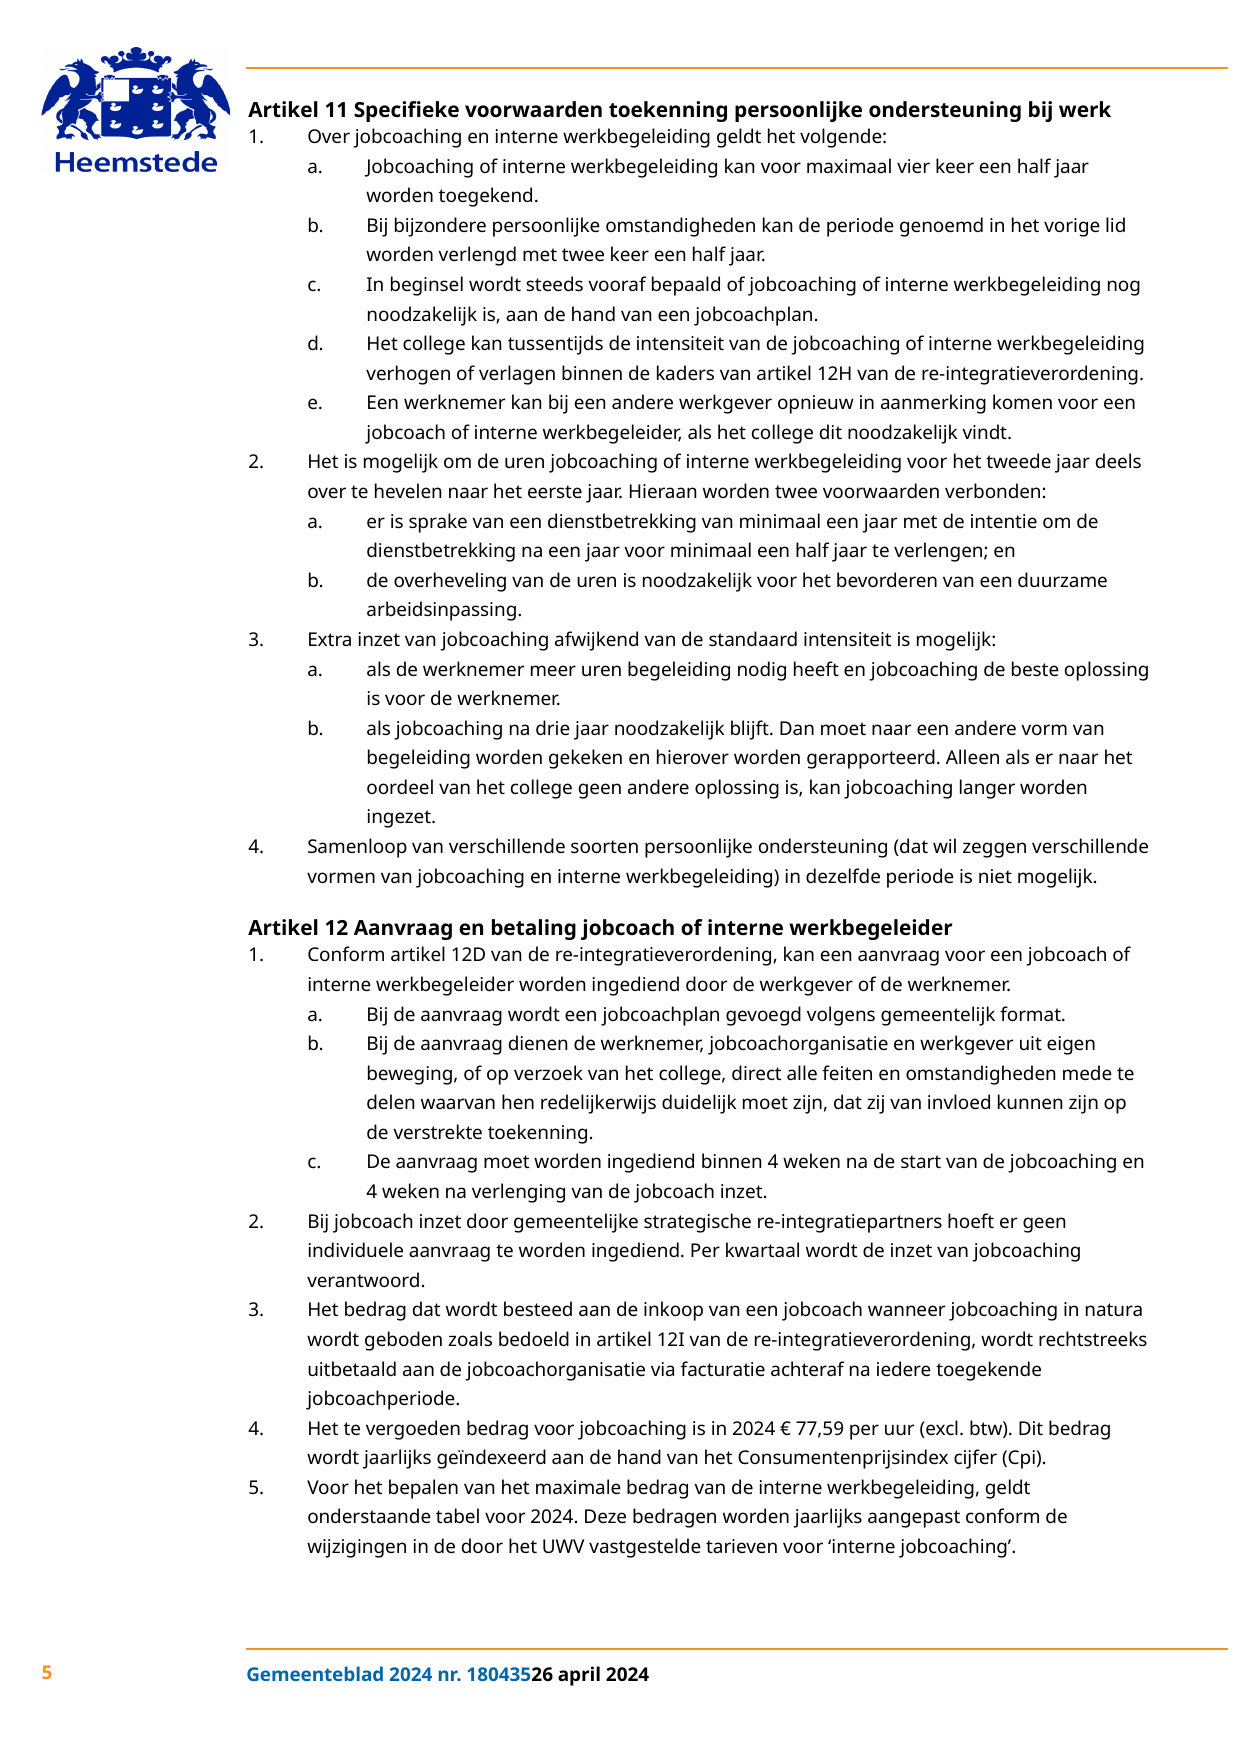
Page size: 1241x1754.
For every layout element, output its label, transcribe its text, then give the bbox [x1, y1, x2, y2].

list Het college kan tussentijds de intensiteit van de jobcoaching of interne werkbegeleiding verhogen of verlagen binnen de kaders van artikel 12H van de re-integratieverordening. [307, 330, 1152, 386]
list Bij de aanvraag wordt een jobcoachplan gevoegd volgens gemeentelijk format. [307, 1001, 1152, 1027]
list Bij bijzondere persoonlijke omstandigheden kan de periode genoemd in het vorige lid worden verlengd met twee keer een half jaar. [307, 212, 1152, 267]
list Samenloop van verschillende soorten persoonlijke ondersteuning (dat wil zeggen verschillende vormen van jobcoaching en interne werkbegeleiding) in dezelfde periode is niet mogelijk. [248, 833, 1152, 888]
text Artikel 11 Specifieke voorwaarden toekenning persoonlijke ondersteuning bij werk [248, 95, 1152, 123]
list Over jobcoaching en interne werkbegeleiding geldt het volgende: [248, 123, 1152, 149]
picture [41, 47, 231, 172]
list Het bedrag dat wordt besteed aan de inkoop van een jobcoach wanneer jobcoaching in natura wordt geboden zoals bedoeld in artikel 12I van de re-integratieverordening, wordt rechtstreeks uitbetaald aan de jobcoachorganisatie via facturatie achteraf na iedere toegekende jobcoachperiode. [248, 1297, 1152, 1411]
list Het is mogelijk om de uren jobcoaching of interne werkbegeleiding voor het tweede jaar deels over te hevelen naar het eerste jaar. Hieraan worden twee voorwaarden verbonden: [248, 449, 1152, 504]
text Artikel 12 Aanvraag en betaling jobcoach of interne werkbegeleider [248, 913, 1152, 942]
list De aanvraag moet worden ingediend binnen 4 weken na de start van de jobcoaching en 4 weken na verlenging van de jobcoach inzet. [307, 1149, 1152, 1204]
list Voor het bepalen van het maximale bedrag van de interne werkbegeleiding, geldt onderstaande tabel voor 2024. Deze bedragen worden jaarlijks aangepast conform de wijzigingen in de door het UWV vastgestelde tarieven voor ‘interne jobcoaching’. [248, 1474, 1152, 1559]
list Bij de aanvraag dienen de werknemer, jobcoachorganisatie en werkgever uit eigen beweging, of op verzoek van het college, direct alle feiten en omstandigheden mede te delen waarvan hen redelijkerwijs duidelijk moet zijn, dat zij van invloed kunnen zijn op de verstrekte toekenning. [307, 1030, 1152, 1145]
list Extra inzet van jobcoaching afwijkend van de standaard intensiteit is mogelijk: [248, 626, 1152, 652]
list Het te vergoeden bedrag voor jobcoaching is in 2024 € 77,59 per uur (excl. btw). Dit bedrag wordt jaarlijks geïndexeerd aan de hand van het Consumentenprijsindex cijfer (Cpi). [248, 1415, 1152, 1470]
list Bij jobcoach inzet door gemeentelijke strategische re-integratiepartners hoeft er geen individuele aanvraag te worden ingediend. Per kwartaal wordt de inzet van jobcoaching verantwoord. [248, 1208, 1152, 1293]
list In beginsel wordt steeds vooraf bepaald of jobcoaching of interne werkbegeleiding nog noodzakelijk is, aan de hand van een jobcoachplan. [307, 271, 1152, 326]
list de overheveling van de uren is noodzakelijk voor het bevorderen van een duurzame arbeidsinpassing. [307, 567, 1152, 622]
list Jobcoaching of interne werkbegeleiding kan voor maximaal vier keer een half jaar worden toegekend. [307, 153, 1152, 208]
list er is sprake van een dienstbetrekking van minimaal een jaar met de intentie om de dienstbetrekking na een jaar voor minimaal een half jaar te verlengen; en [307, 508, 1152, 563]
list als de werknemer meer uren begeleiding nodig heeft en jobcoaching de beste oplossing is voor de werknemer. [307, 656, 1152, 711]
list als jobcoaching na drie jaar noodzakelijk blijft. Dan moet naar een andere vorm van begeleiding worden gekeken en hierover worden gerapporteerd. Alleen als er naar het oordeel van het college geen andere oplossing is, kan jobcoaching langer worden ingezet. [307, 715, 1152, 829]
list Conform artikel 12D van de re-integratieverordening, kan een aanvraag voor een jobcoach of interne werkbegeleider worden ingediend door de werkgever of de werknemer. [248, 942, 1152, 997]
list Een werknemer kan bij een andere werkgever opnieuw in aanmerking komen voor een jobcoach of interne werkbegeleider, als het college dit noodzakelijk vindt. [307, 389, 1152, 445]
